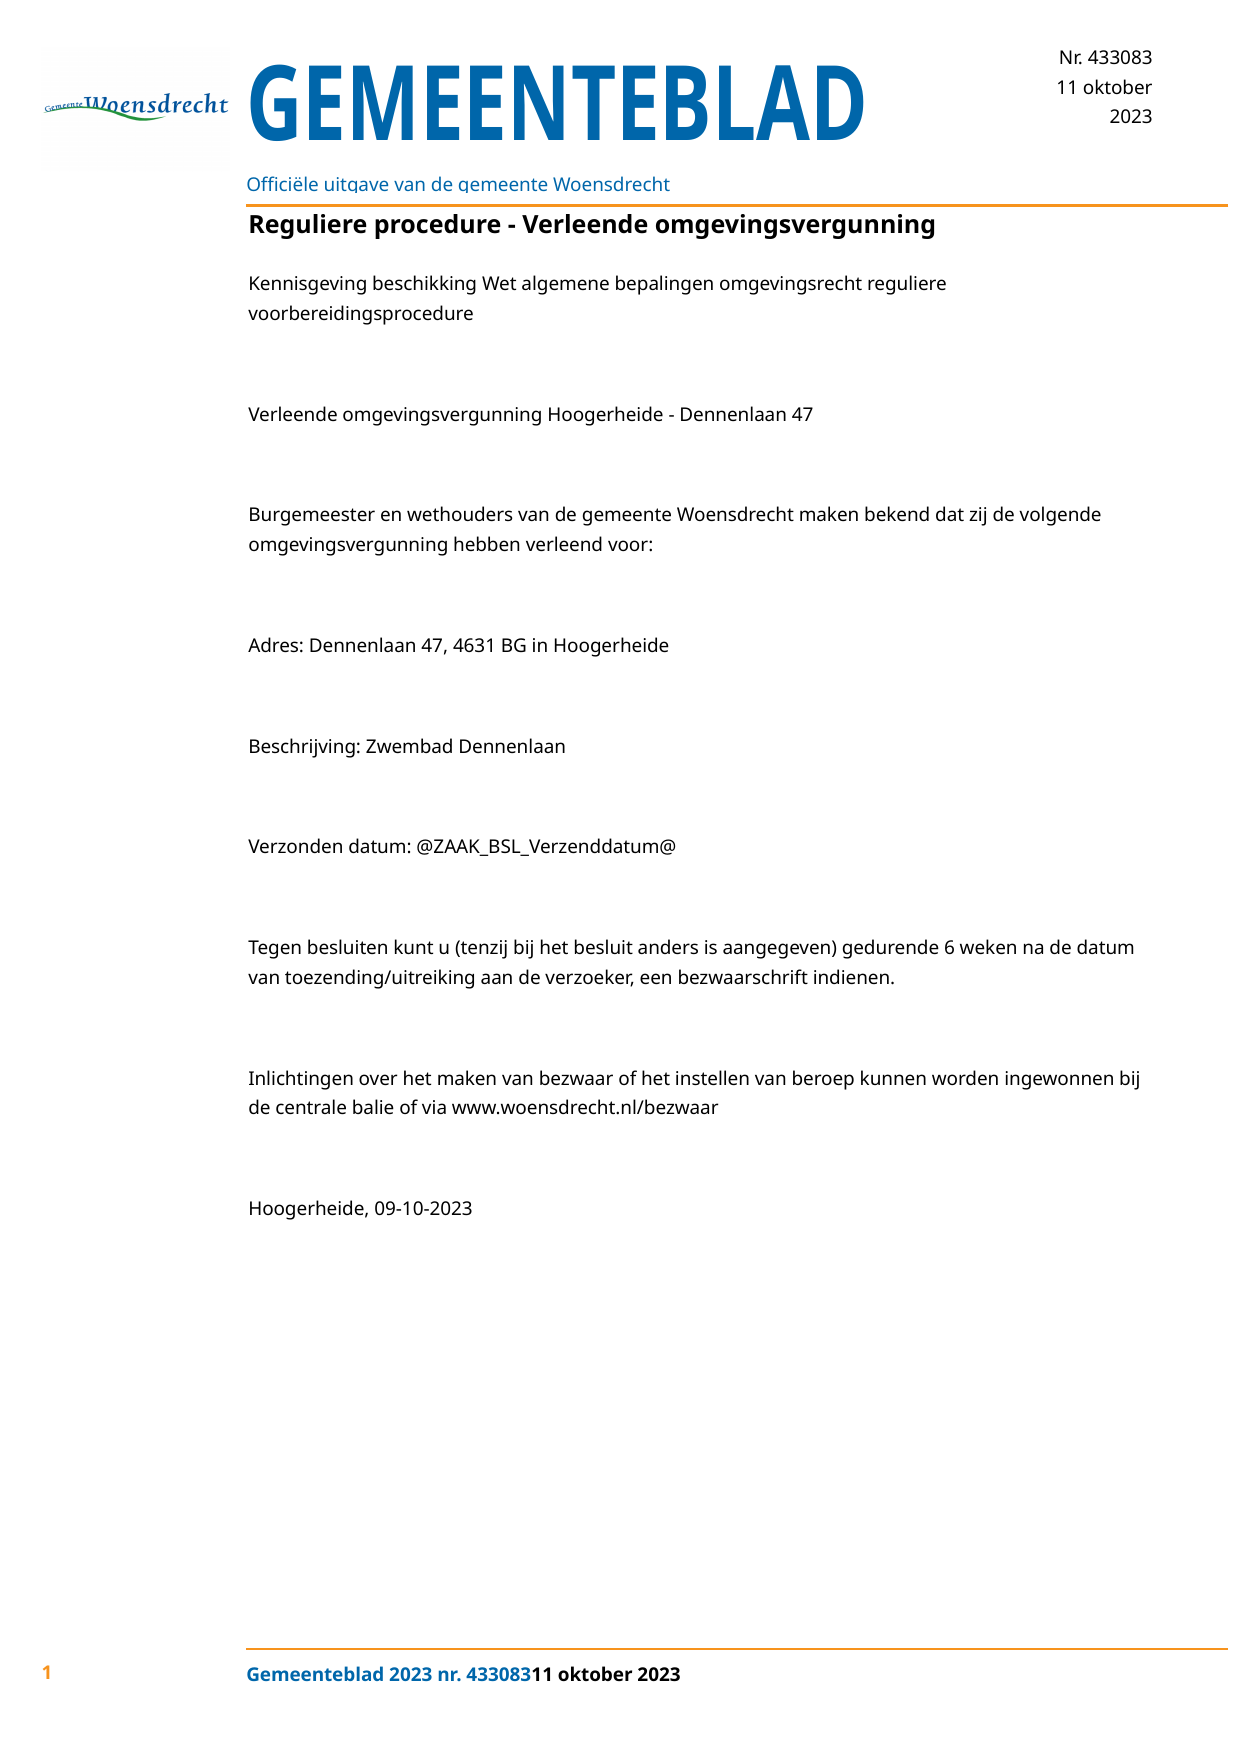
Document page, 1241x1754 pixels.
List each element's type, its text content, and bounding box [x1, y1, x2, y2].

text Burgemeester en wethouders van de gemeente Woensdrecht maken bekend dat zij de volgende omgevingsvergunning hebben verleend voor: [248, 502, 1152, 557]
text Hoogerheide, 09-10-2023 [248, 1195, 1152, 1221]
text Kennisgeving beschikking Wet algemene bepalingen omgevingsrecht reguliere voorbereidingsprocedure [248, 270, 1152, 326]
text Verleende omgevingsvergunning Hoogerheide - Dennenlaan 47 [248, 401, 1152, 426]
picture [41, 47, 231, 172]
text Beschrijving: Zwembad Dennenlaan [248, 733, 1152, 758]
text Adres: Dennenlaan 47, 4631 BG in Hoogerheide [248, 632, 1152, 658]
text Verzonden datum: @ZAAK_BSL_Verzenddatum@ [248, 834, 1152, 859]
text Inlichtingen over het maken van bezwaar of het instellen van beroep kunnen worden ingewonnen bij de centrale balie of via www.woensdrecht.nl/bezwaar [248, 1065, 1152, 1120]
text Tegen besluiten kunt u (tenzij bij het besluit anders is aangegeven) gedurende 6 weken na de datum van toezending/uitreiking aan de verzoeker, een bezwaarschrift indienen. [248, 934, 1152, 990]
text Reguliere procedure - Verleende omgevingsvergunning [248, 207, 1152, 241]
